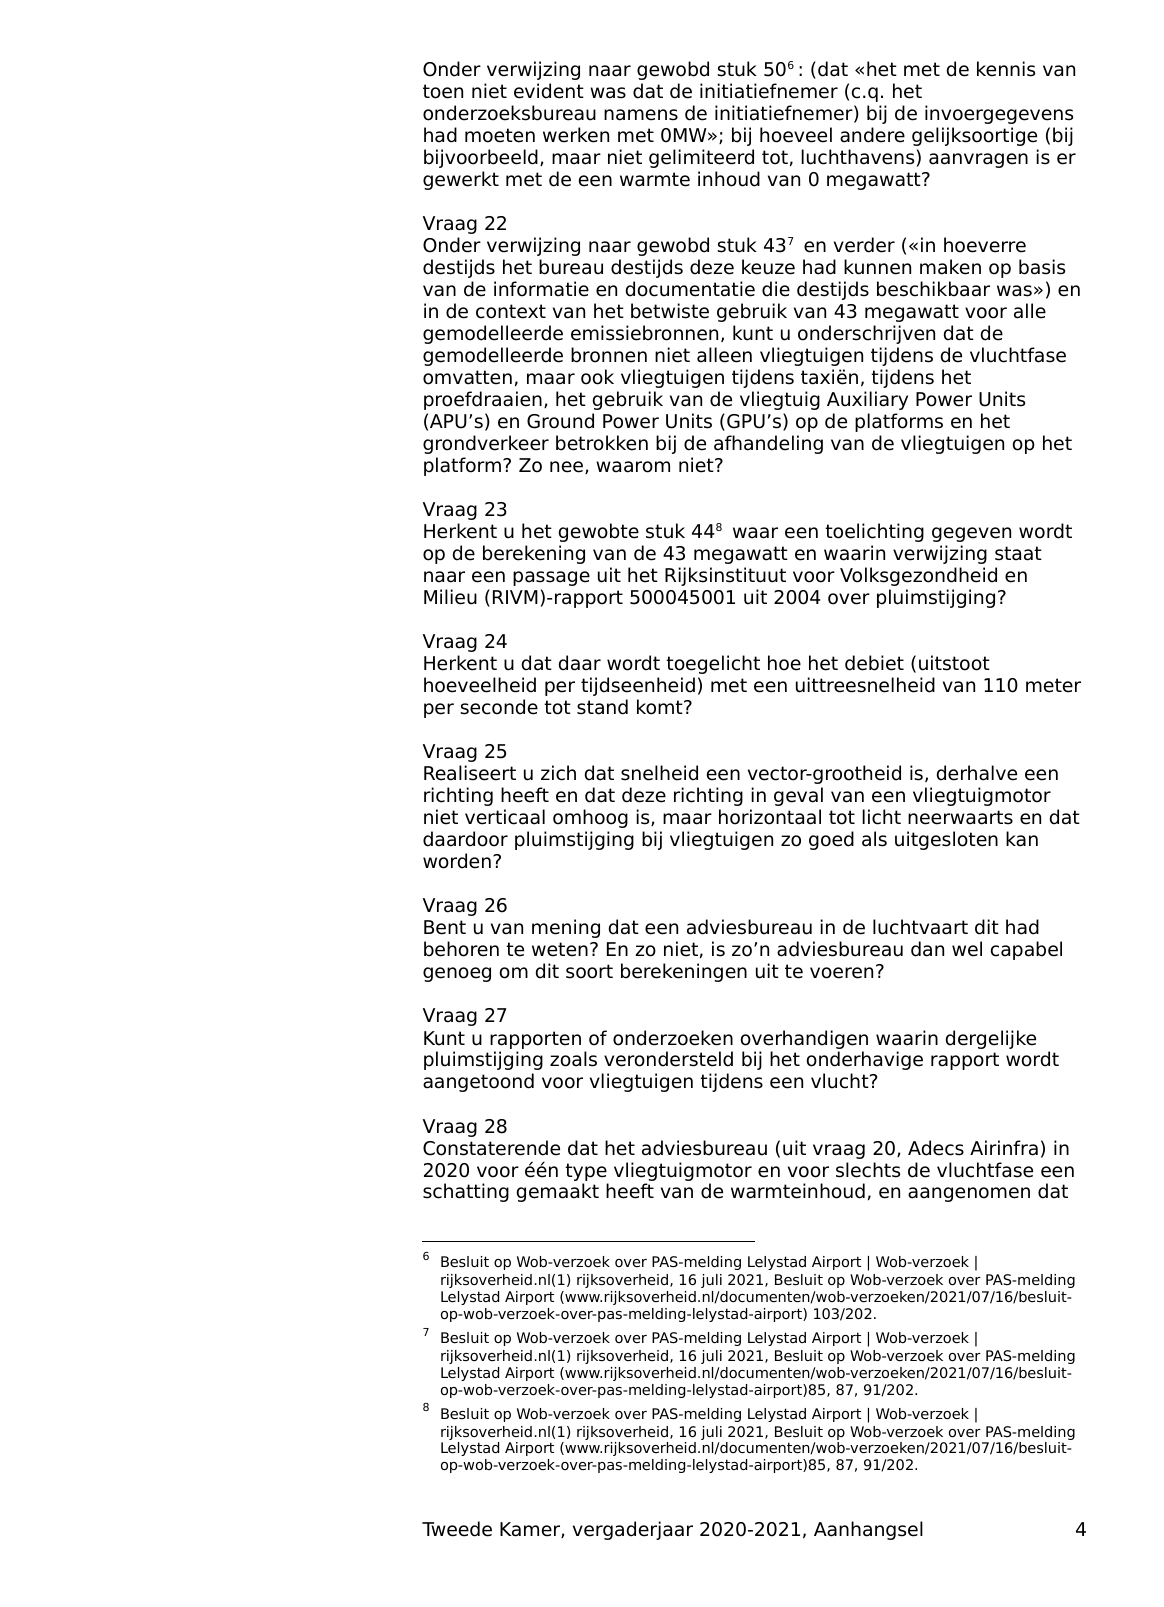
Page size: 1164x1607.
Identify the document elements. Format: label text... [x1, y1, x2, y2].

text Besluit op Wob-verzoek over PAS-melding Lelystad Airport | Wob-verzoek | rijksoverheid.nl(1) rijksoverheid, 16 juli 2021, Besluit op Wob-verzoek over PAS-melding Lelystad Airport (www.rijksoverheid.nl/documenten/wob-verzoeken/2021/07/16/besluit-op-wob-verzoek-over-pas-melding-lelystad-airport)85, 87, 91/202. [422, 1402, 1087, 1474]
text Vraag 28 [422, 1116, 1087, 1137]
text Vraag 26 [422, 895, 1087, 917]
text Vraag 22 [422, 213, 1087, 235]
text Onder verwijzing naar gewobd stuk 50: (dat «het met de kennis van toen niet evident was dat de initiatiefnemer (c.q. het onderzoeksbureau namens de initiatiefnemer) bij de invoergegevens had moeten werken met 0MW»; bij hoeveel andere gelijksoortige (bij bijvoorbeeld, maar niet gelimiteerd tot, luchthavens) aanvragen is er gewerkt met de een warmte inhoud van 0 megawatt? [422, 59, 1087, 191]
text Vraag 24 [422, 631, 1087, 653]
text Kunt u rapporten of onderzoeken overhandigen waarin dergelijke pluimstijging zoals verondersteld bij het onderhavige rapport wordt aangetoond voor vliegtuigen tijdens een vlucht? [422, 1027, 1087, 1093]
text Vraag 23 [422, 499, 1087, 521]
text Vraag 25 [422, 741, 1087, 763]
text Onder verwijzing naar gewobd stuk 43 en verder («in hoeverre destijds het bureau destijds deze keuze had kunnen maken op basis van de informatie en documentatie die destijds beschikbaar was») en in de context van het betwiste gebruik van 43 megawatt voor alle gemodelleerde emissiebronnen, kunt u onderschrijven dat de gemodelleerde bronnen niet alleen vliegtuigen tijdens de vluchtfase omvatten, maar ook vliegtuigen tijdens taxiën, tijdens het proefdraaien, het gebruik van de vliegtuig Auxiliary Power Units (APU’s) en Ground Power Units (GPU’s) op de platforms en het grondverkeer betrokken bij de afhandeling van de vliegtuigen op het platform? Zo nee, waarom niet? [422, 235, 1087, 477]
text Besluit op Wob-verzoek over PAS-melding Lelystad Airport | Wob-verzoek | rijksoverheid.nl(1) rijksoverheid, 16 juli 2021, Besluit op Wob-verzoek over PAS-melding Lelystad Airport (www.rijksoverheid.nl/documenten/wob-verzoeken/2021/07/16/besluit-op-wob-verzoek-over-pas-melding-lelystad-airport)85, 87, 91/202. [422, 1326, 1087, 1399]
text Besluit op Wob-verzoek over PAS-melding Lelystad Airport | Wob-verzoek | rijksoverheid.nl(1) rijksoverheid, 16 juli 2021, Besluit op Wob-verzoek over PAS-melding Lelystad Airport (www.rijksoverheid.nl/documenten/wob-verzoeken/2021/07/16/besluit-op-wob-verzoek-over-pas-melding-lelystad-airport) 103/202. [422, 1250, 1087, 1323]
text Herkent u dat daar wordt toegelicht hoe het debiet (uitstoot hoeveelheid per tijdseenheid) met een uittreesnelheid van 110 meter per seconde tot stand komt? [422, 653, 1087, 719]
text Constaterende dat het adviesbureau (uit vraag 20, Adecs Airinfra) in 2020 voor één type vliegtuigmotor en voor slechts de vluchtfase een schatting gemaakt heeft van de warmteinhoud, en aangenomen dat [422, 1137, 1087, 1203]
text Realiseert u zich dat snelheid een vector-grootheid is, derhalve een richting heeft en dat deze richting in geval van een vliegtuigmotor niet verticaal omhoog is, maar horizontaal tot licht neerwaarts en dat daardoor pluimstijging bij vliegtuigen zo goed als uitgesloten kan worden? [422, 763, 1087, 873]
text Vraag 27 [422, 1005, 1087, 1027]
text Bent u van mening dat een adviesbureau in de luchtvaart dit had behoren te weten? En zo niet, is zo’n adviesbureau dan wel capabel genoeg om dit soort berekeningen uit te voeren? [422, 917, 1087, 983]
text Herkent u het gewobte stuk 44 waar een toelichting gegeven wordt op de berekening van de 43 megawatt en waarin verwijzing staat naar een passage uit het Rijksinstituut voor Volksgezondheid en Milieu (RIVM)-rapport 500045001 uit 2004 over pluimstijging? [422, 521, 1087, 609]
